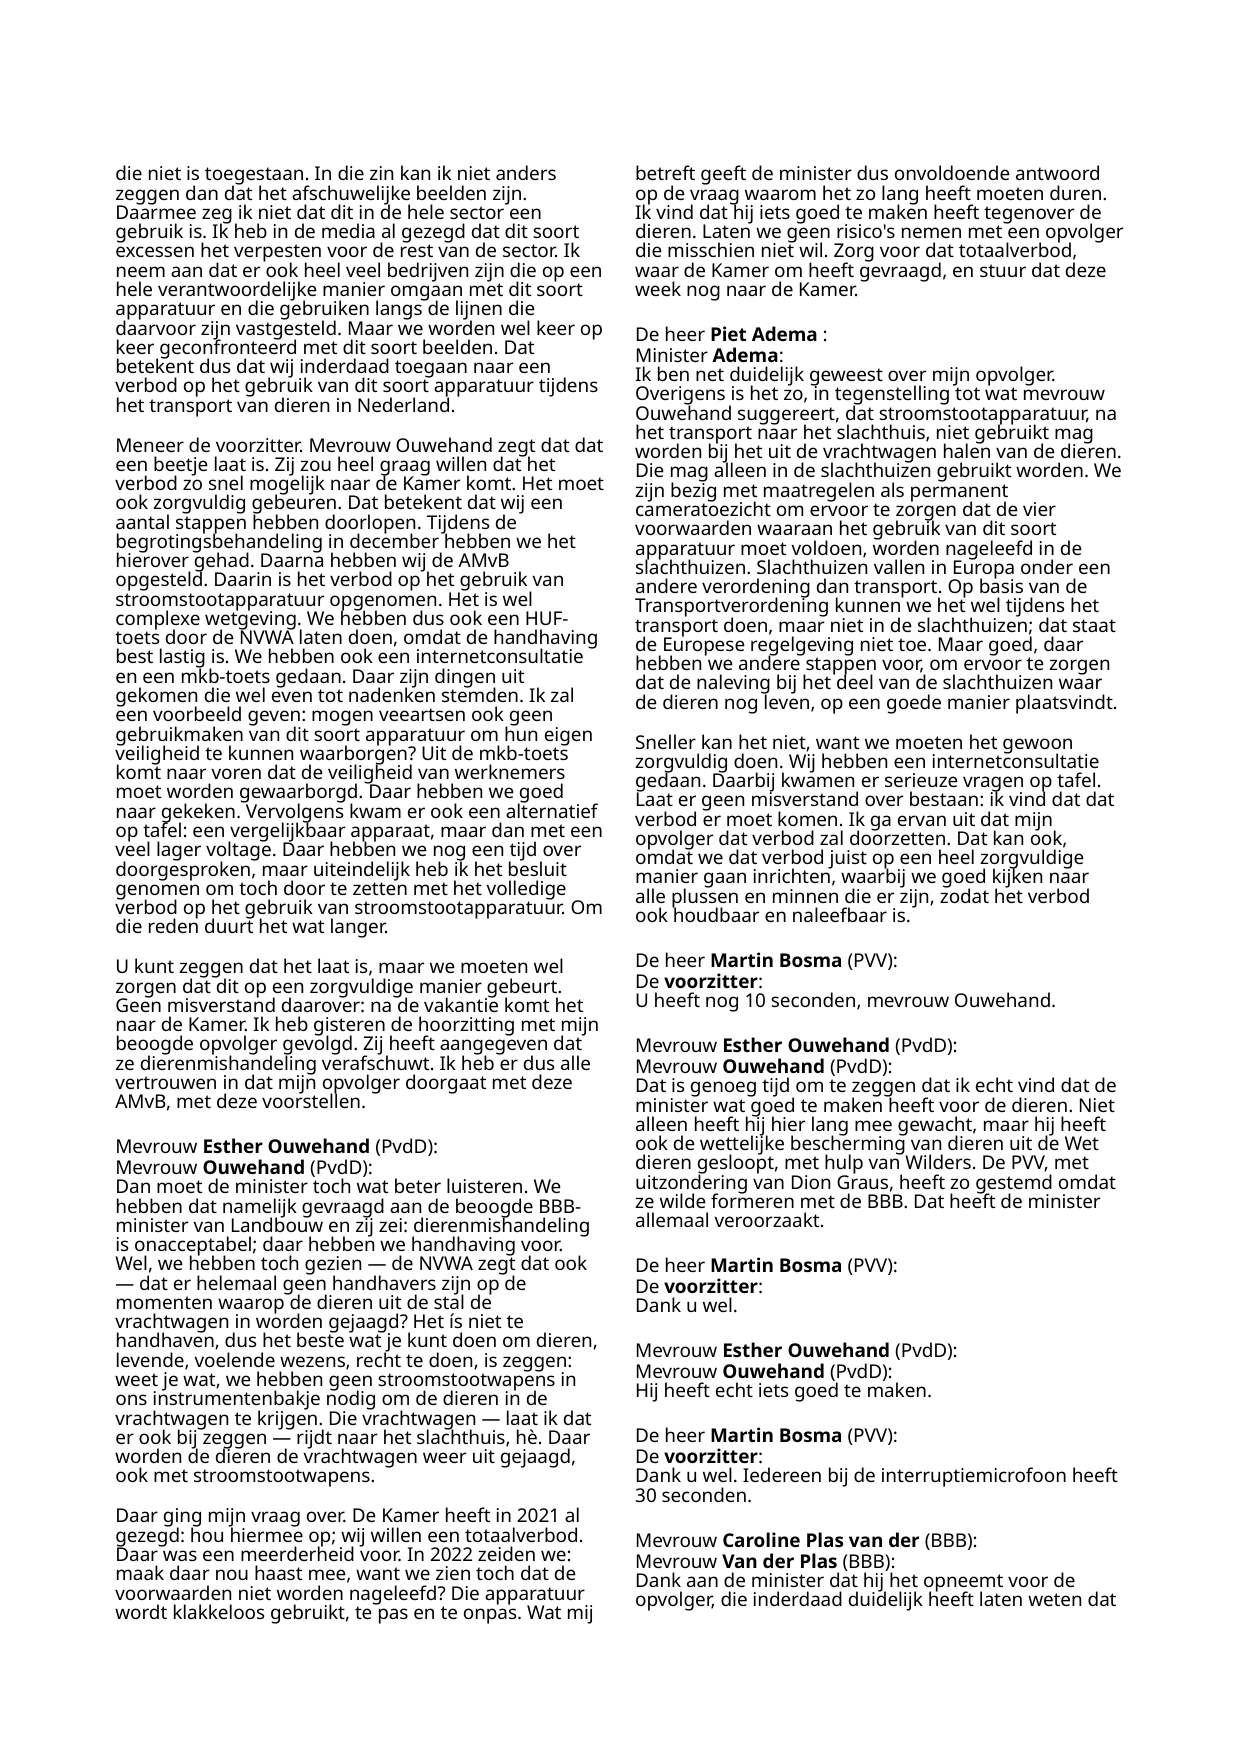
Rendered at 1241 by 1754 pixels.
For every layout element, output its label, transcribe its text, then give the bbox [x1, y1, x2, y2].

text De voorzitter: [635, 973, 1125, 992]
text De heer Martin Bosma (PVV): [635, 1422, 1125, 1448]
text Mevrouw Ouwehand (PvdD): [115, 1159, 605, 1178]
text De heer Piet Adema : [635, 321, 1125, 347]
text Meneer de voorzitter. Mevrouw Ouwehand zegt dat dat een beetje laat is. Zij zou heel graag willen dat het verbod zo snel mogelijk naar de Kamer komt. Het moet ook zorgvuldig gebeuren. Dat betekent dat wij een aantal stappen hebben doorlopen. Tijdens de begrotingsbehandeling in december hebben we het hierover gehad. Daarna hebben wij de AMvB opgesteld. Daarin is het verbod op het gebruik van stroomstootapparatuur opgenomen. Het is wel complexe wetgeving. We hebben dus ook een HUF-toets door de NVWA laten doen, omdat de handhaving best lastig is. We hebben ook een internetconsultatie en een mkb-toets gedaan. Daar zijn dingen uit gekomen die wel even tot nadenken stemden. Ik zal een voorbeeld geven: mogen veeartsen ook geen gebruikmaken van dit soort apparatuur om hun eigen veiligheid te kunnen waarborgen? Uit de mkb-toets komt naar voren dat de veiligheid van werknemers moet worden gewaarborgd. Daar hebben we goed naar gekeken. Vervolgens kwam er ook een alternatief op tafel: een vergelijkbaar apparaat, maar dan met een veel lager voltage. Daar hebben we nog een tijd over doorgesproken, maar uiteindelijk heb ik het besluit genomen om toch door te zetten met het volledige verbod op het gebruik van stroomstootapparatuur. Om die reden duurt het wat langer. [115, 437, 605, 938]
text Mevrouw Esther Ouwehand (PvdD): [635, 1337, 1125, 1363]
text Dank u wel. Iedereen bij de interruptiemicrofoon heeft 30 seconden. [635, 1467, 1125, 1506]
text U heeft nog 10 seconden, mevrouw Ouwehand. [635, 992, 1125, 1011]
text U kunt zeggen dat het laat is, maar we moeten wel zorgen dat dit op een zorgvuldige manier gebeurt. Geen misverstand daarover: na de vakantie komt het naar de Kamer. Ik heb gisteren de hoorzitting met mijn beoogde opvolger gevolgd. Zij heeft aangegeven dat ze dierenmishandeling verafschuwt. Ik heb er dus alle vertrouwen in dat mijn opvolger doorgaat met deze AMvB, met deze voorstellen. [115, 958, 605, 1112]
text Ik ben net duidelijk geweest over mijn opvolger. Overigens is het zo, in tegenstelling tot wat mevrouw Ouwehand suggereert, dat stroomstootapparatuur, na het transport naar het slachthuis, niet gebruikt mag worden bij het uit de vrachtwagen halen van de dieren. Die mag alleen in de slachthuizen gebruikt worden. We zijn bezig met maatregelen als permanent cameratoezicht om ervoor te zorgen dat de vier voorwaarden waaraan het gebruik van dit soort apparatuur moet voldoen, worden nageleefd in de slachthuizen. Slachthuizen vallen in Europa onder een andere verordening dan transport. Op basis van de Transportverordening kunnen we het wel tijdens het transport doen, maar niet in de slachthuizen; dat staat de Europese regelgeving niet toe. Maar goed, daar hebben we andere stappen voor, om ervoor te zorgen dat de naleving bij het deel van de slachthuizen waar de dieren nog leven, op een goede manier plaatsvindt. [635, 366, 1125, 713]
text Mevrouw Caroline Plas van der (BBB): [635, 1527, 1125, 1553]
text Mevrouw Ouwehand (PvdD): [635, 1058, 1125, 1077]
text Dat is genoeg tijd om te zeggen dat ik echt vind dat de minister wat goed te maken heeft voor de dieren. Niet alleen heeft hij hier lang mee gewacht, maar hij heeft ook de wettelijke bescherming van dieren uit de Wet dieren gesloopt, met hulp van Wilders. De PVV, met uitzondering van Dion Graus, heeft zo gestemd omdat ze wilde formeren met de BBB. Dat heeft de minister allemaal veroorzaakt. [635, 1077, 1125, 1231]
text De voorzitter: [635, 1278, 1125, 1297]
text Sneller kan het niet, want we moeten het gewoon zorgvuldig doen. Wij hebben een internetconsultatie gedaan. Daarbij kwamen er serieuze vragen op tafel. Laat er geen misverstand over bestaan: ik vind dat dat verbod er moet komen. Ik ga ervan uit dat mijn opvolger dat verbod zal doorzetten. Dat kan ook, omdat we dat verbod juist op een heel zorgvuldige manier gaan inrichten, waarbij we goed kijken naar alle plussen en minnen die er zijn, zodat het verbod ook houdbaar en naleefbaar is. [635, 734, 1125, 926]
text betreft geeft de minister dus onvoldoende antwoord op de vraag waarom het zo lang heeft moeten duren. Ik vind dat hij iets goed te maken heeft tegenover de dieren. Laten we geen risico's nemen met een opvolger die misschien niet wil. Zorg voor dat totaalverbod, waar de Kamer om heeft gevraagd, en stuur dat deze week nog naar de Kamer. [635, 165, 1125, 300]
text Dan moet de minister toch wat beter luisteren. We hebben dat namelijk gevraagd aan de beoogde BBB-minister van Landbouw en zij zei: dierenmishandeling is onacceptabel; daar hebben we handhaving voor. Wel, we hebben toch gezien — de NVWA zegt dat ook — dat er helemaal geen handhavers zijn op de momenten waarop de dieren uit de stal de vrachtwagen in worden gejaagd? Het ís niet te handhaven, dus het beste wat je kunt doen om dieren, levende, voelende wezens, recht te doen, is zeggen: weet je wat, we hebben geen stroomstootwapens in ons instrumentenbakje nodig om de dieren in de vrachtwagen te krijgen. Die vrachtwagen — laat ik dat er ook bij zeggen — rijdt naar het slachthuis, hè. Daar worden de dieren de vrachtwagen weer uit gejaagd, ook met stroomstootwapens. [115, 1178, 605, 1487]
text De heer Martin Bosma (PVV): [635, 947, 1125, 973]
text Daar ging mijn vraag over. De Kamer heeft in 2021 al gezegd: hou hiermee op; wij willen een totaalverbod. Daar was een meerderheid voor. In 2022 zeiden we: maak daar nou haast mee, want we zien toch dat de voorwaarden niet worden nageleefd? Die apparatuur wordt klakkeloos gebruikt, te pas en te onpas. Wat mij [115, 1507, 605, 1623]
text Hij heeft echt iets goed te maken. [635, 1382, 1125, 1402]
text Mevrouw Esther Ouwehand (PvdD): [115, 1133, 605, 1159]
text Dank u wel. [635, 1297, 1125, 1317]
text Minister Adema: [635, 347, 1125, 366]
text De voorzitter: [635, 1448, 1125, 1467]
text Dank aan de minister dat hij het opneemt voor de opvolger, die inderdaad duidelijk heeft laten weten dat [635, 1572, 1125, 1610]
text Mevrouw Esther Ouwehand (PvdD): [635, 1032, 1125, 1058]
text Mevrouw Ouwehand (PvdD): [635, 1363, 1125, 1382]
text De heer Martin Bosma (PVV): [635, 1252, 1125, 1278]
text Mevrouw Van der Plas (BBB): [635, 1553, 1125, 1572]
text die niet is toegestaan. In die zin kan ik niet anders zeggen dan dat het afschuwelijke beelden zijn. Daarmee zeg ik niet dat dit in de hele sector een gebruik is. Ik heb in de media al gezegd dat dit soort excessen het verpesten voor de rest van de sector. Ik neem aan dat er ook heel veel bedrijven zijn die op een hele verantwoordelijke manier omgaan met dit soort apparatuur en die gebruiken langs de lijnen die daarvoor zijn vastgesteld. Maar we worden wel keer op keer geconfronteerd met dit soort beelden. Dat betekent dus dat wij inderdaad toegaan naar een verbod op het gebruik van dit soort apparatuur tijdens het transport van dieren in Nederland. [115, 165, 605, 416]
